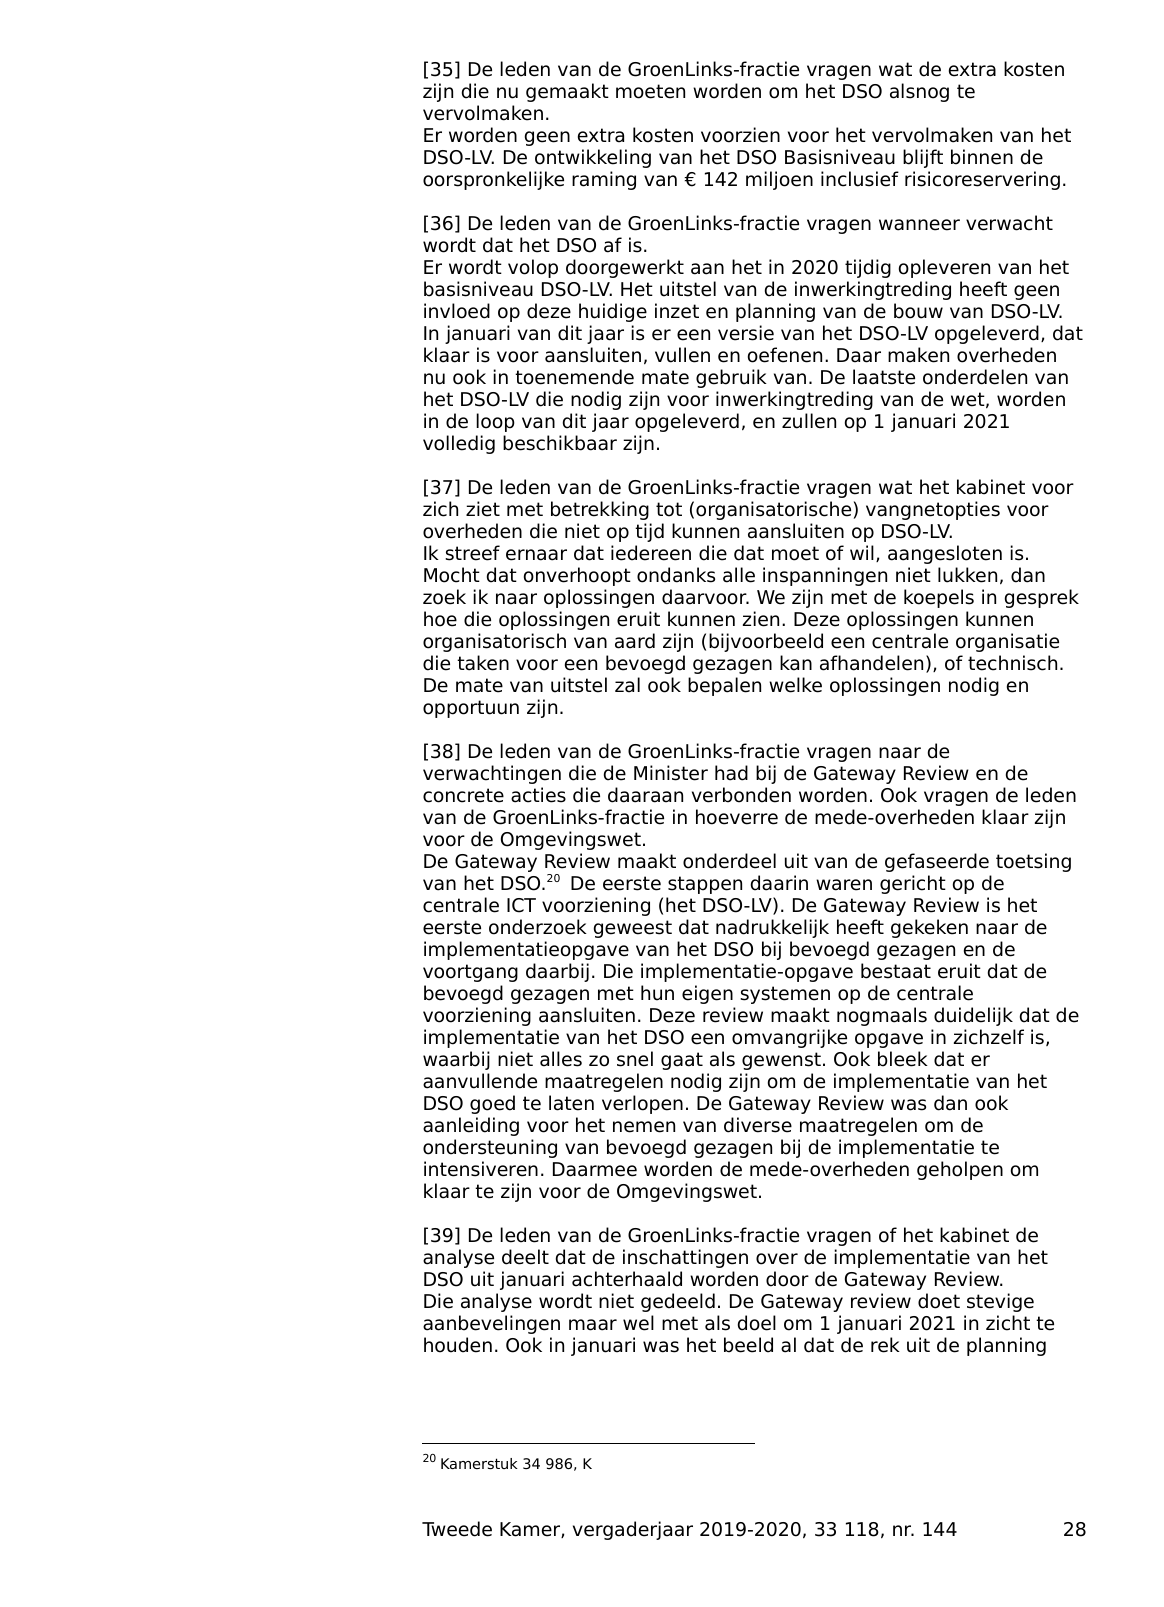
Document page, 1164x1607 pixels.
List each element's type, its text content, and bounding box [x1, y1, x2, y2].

text In januari van dit jaar is er een versie van het DSO-LV opgeleverd, dat klaar is voor aansluiten, vullen en oefenen. Daar maken overheden nu ook in toenemende mate gebruik van. De laatste onderdelen van het DSO-LV die nodig zijn voor inwerkingtreding van de wet, worden in de loop van dit jaar opgeleverd, en zullen op 1 januari 2021 volledig beschikbaar zijn. [422, 323, 1087, 455]
text Kamerstuk 34 986, K [422, 1452, 1087, 1474]
text Er wordt volop doorgewerkt aan het in 2020 tijdig opleveren van het basisniveau DSO-LV. Het uitstel van de inwerkingtreding heeft geen invloed op deze huidige inzet en planning van de bouw van DSO-LV. [422, 257, 1087, 323]
text [35] De leden van de GroenLinks-fractie vragen wat de extra kosten zijn die nu gemaakt moeten worden om het DSO alsnog te vervolmaken. [422, 59, 1087, 125]
text Ik streef ernaar dat iedereen die dat moet of wil, aangesloten is. Mocht dat onverhoopt ondanks alle inspanningen niet lukken, dan zoek ik naar oplossingen daarvoor. We zijn met de koepels in gesprek hoe die oplossingen eruit kunnen zien. Deze oplossingen kunnen organisatorisch van aard zijn (bijvoorbeeld een centrale organisatie die taken voor een bevoegd gezagen kan afhandelen), of technisch. De mate van uitstel zal ook bepalen welke oplossingen nodig en opportuun zijn. [422, 543, 1087, 719]
text [39] De leden van de GroenLinks-fractie vragen of het kabinet de analyse deelt dat de inschattingen over de implementatie van het DSO uit januari achterhaald worden door de Gateway Review. [422, 1225, 1087, 1291]
text Er worden geen extra kosten voorzien voor het vervolmaken van het DSO-LV. De ontwikkeling van het DSO Basisniveau blijft binnen de oorspronkelijke raming van € 142 miljoen inclusief risicoreservering. [422, 125, 1087, 191]
text [36] De leden van de GroenLinks-fractie vragen wanneer verwacht wordt dat het DSO af is. [422, 213, 1087, 257]
text De Gateway Review maakt onderdeel uit van de gefaseerde toetsing van het DSO. De eerste stappen daarin waren gericht op de centrale ICT voorziening (het DSO-LV). De Gateway Review is het eerste onderzoek geweest dat nadrukkelijk heeft gekeken naar de implementatieopgave van het DSO bij bevoegd gezagen en de voortgang daarbij. Die implementatie-opgave bestaat eruit dat de bevoegd gezagen met hun eigen systemen op de centrale voorziening aansluiten. Deze review maakt nogmaals duidelijk dat de implementatie van het DSO een omvangrijke opgave in zichzelf is, waarbij niet alles zo snel gaat als gewenst. Ook bleek dat er aanvullende maatregelen nodig zijn om de implementatie van het DSO goed te laten verlopen. De Gateway Review was dan ook aanleiding voor het nemen van diverse maatregelen om de ondersteuning van bevoegd gezagen bij de implementatie te intensiveren. Daarmee worden de mede-overheden geholpen om klaar te zijn voor de Omgevingswet. [422, 851, 1087, 1203]
text [37] De leden van de GroenLinks-fractie vragen wat het kabinet voor zich ziet met betrekking tot (organisatorische) vangnetopties voor overheden die niet op tijd kunnen aansluiten op DSO-LV. [422, 477, 1087, 543]
text [38] De leden van de GroenLinks-fractie vragen naar de verwachtingen die de Minister had bij de Gateway Review en de concrete acties die daaraan verbonden worden. Ook vragen de leden van de GroenLinks-fractie in hoeverre de mede-overheden klaar zijn voor de Omgevingswet. [422, 741, 1087, 851]
text Die analyse wordt niet gedeeld. De Gateway review doet stevige aanbevelingen maar wel met als doel om 1 januari 2021 in zicht te houden. Ook in januari was het beeld al dat de rek uit de planning [422, 1291, 1087, 1357]
